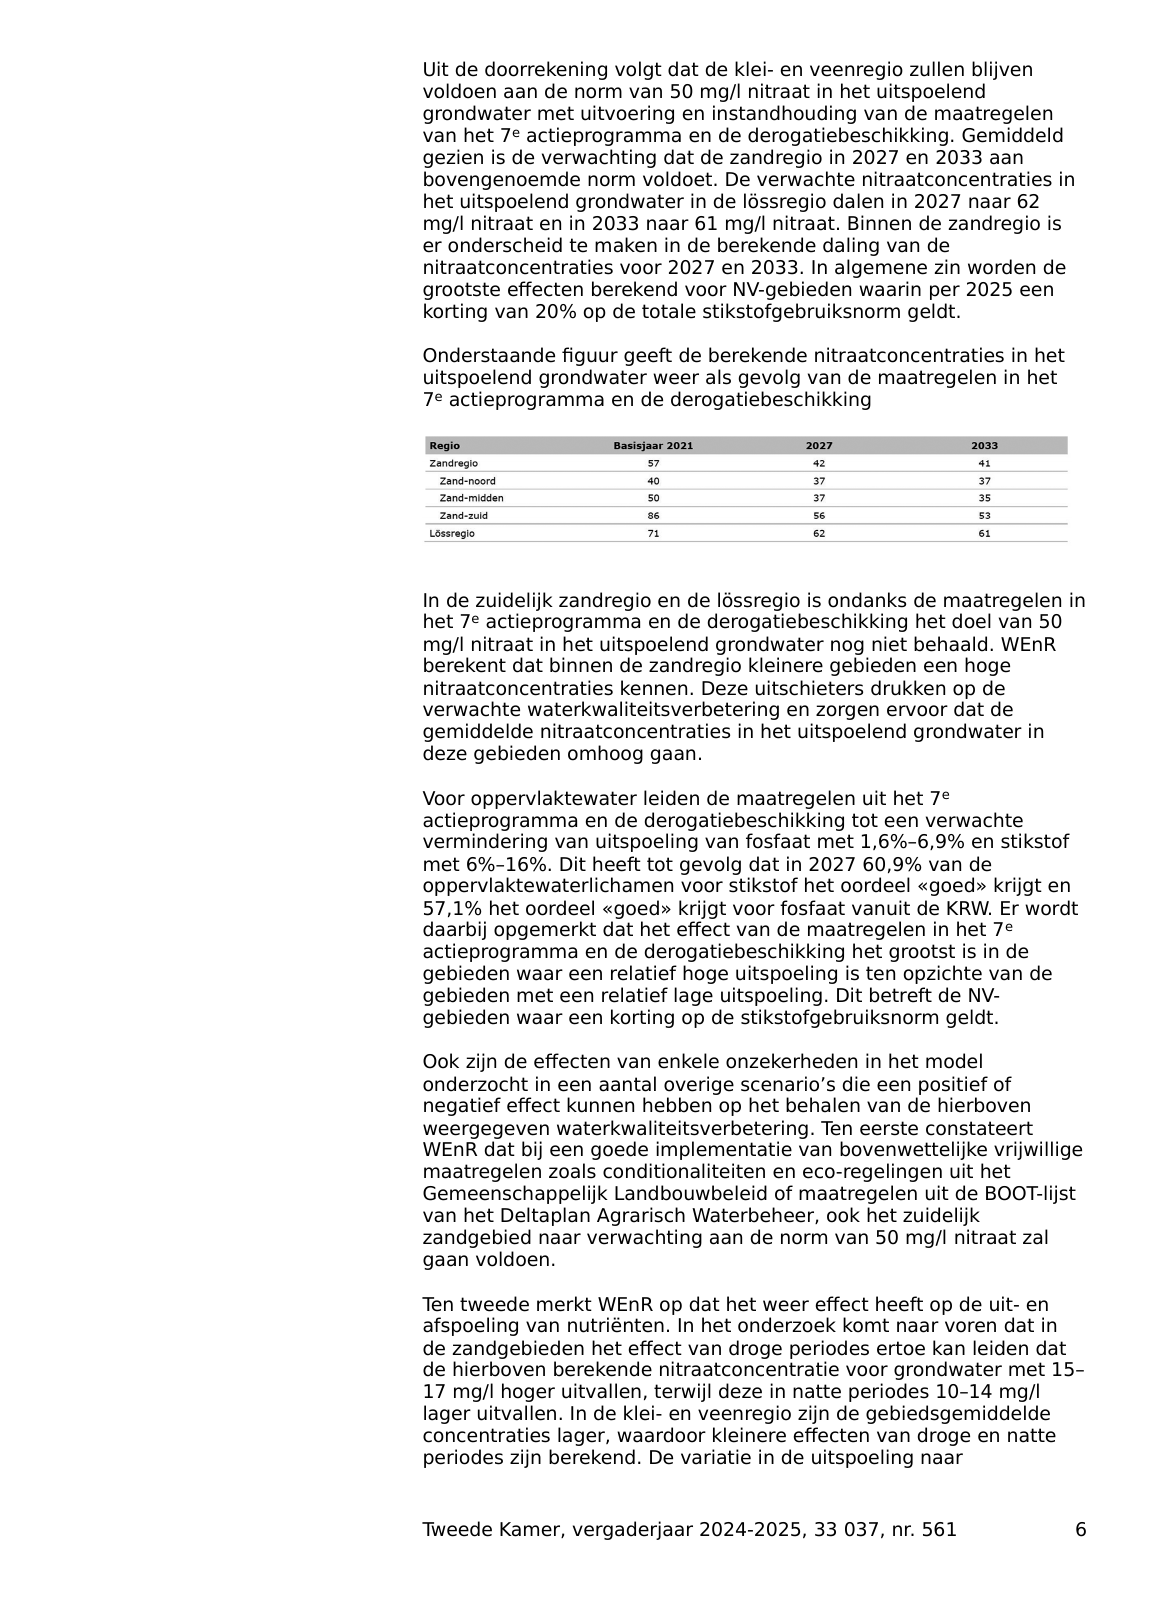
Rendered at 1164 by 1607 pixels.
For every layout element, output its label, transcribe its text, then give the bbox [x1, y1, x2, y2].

picture [422, 433, 1072, 546]
text In de zuidelijk zandregio en de lössregio is ondanks de maatregelen in het 7e actieprogramma en de derogatiebeschikking het doel van 50 mg/l nitraat in het uitspoelend grondwater nog niet behaald. WEnR berekent dat binnen de zandregio kleinere gebieden een hoge nitraatconcentraties kennen. Deze uitschieters drukken op de verwachte waterkwaliteitsverbetering en zorgen ervoor dat de gemiddelde nitraatconcentraties in het uitspoelend grondwater in deze gebieden omhoog gaan. [422, 589, 1087, 765]
text Uit de doorrekening volgt dat de klei- en veenregio zullen blijven voldoen aan de norm van 50 mg/l nitraat in het uitspoelend grondwater met uitvoering en instandhouding van de maatregelen van het 7e actieprogramma en de derogatiebeschikking. Gemiddeld gezien is de verwachting dat de zandregio in 2027 en 2033 aan bovengenoemde norm voldoet. De verwachte nitraatconcentraties in het uitspoelend grondwater in de lössregio dalen in 2027 naar 62 mg/l nitraat en in 2033 naar 61 mg/l nitraat. Binnen de zandregio is er onderscheid te maken in de berekende daling van de nitraatconcentraties voor 2027 en 2033. In algemene zin worden de grootste effecten berekend voor NV-gebieden waarin per 2025 een korting van 20% op de totale stikstofgebruiksnorm geldt. [422, 59, 1087, 323]
text Ook zijn de effecten van enkele onzekerheden in het model onderzocht in een aantal overige scenario’s die een positief of negatief effect kunnen hebben op het behalen van de hierboven weergegeven waterkwaliteitsverbetering. Ten eerste constateert WEnR dat bij een goede implementatie van bovenwettelijke vrijwillige maatregelen zoals conditionaliteiten en eco-regelingen uit het Gemeenschappelijk Landbouwbeleid of maatregelen uit de BOOT-lijst van het Deltaplan Agrarisch Waterbeheer, ook het zuidelijk zandgebied naar verwachting aan de norm van 50 mg/l nitraat zal gaan voldoen. [422, 1051, 1087, 1271]
text Voor oppervlaktewater leiden de maatregelen uit het 7e actieprogramma en de derogatiebeschikking tot een verwachte vermindering van uitspoeling van fosfaat met 1,6%–6,9% en stikstof met 6%–16%. Dit heeft tot gevolg dat in 2027 60,9% van de oppervlaktewaterlichamen voor stikstof het oordeel «goed» krijgt en 57,1% het oordeel «goed» krijgt voor fosfaat vanuit de KRW. Er wordt daarbij opgemerkt dat het effect van de maatregelen in het 7e actieprogramma en de derogatiebeschikking het grootst is in de gebieden waar een relatief hoge uitspoeling is ten opzichte van de gebieden met een relatief lage uitspoeling. Dit betreft de NV-gebieden waar een korting op de stikstofgebruiksnorm geldt. [422, 787, 1087, 1029]
text Onderstaande figuur geeft de berekende nitraatconcentraties in het uitspoelend grondwater weer als gevolg van de maatregelen in het 7e actieprogramma en de derogatiebeschikking [422, 345, 1087, 411]
text Ten tweede merkt WEnR op dat het weer effect heeft op de uit- en afspoeling van nutriënten. In het onderzoek komt naar voren dat in de zandgebieden het effect van droge periodes ertoe kan leiden dat de hierboven berekende nitraatconcentratie voor grondwater met 15–17 mg/l hoger uitvallen, terwijl deze in natte periodes 10–14 mg/l lager uitvallen. In de klei- en veenregio zijn de gebiedsgemiddelde concentraties lager, waardoor kleinere effecten van droge en natte periodes zijn berekend. De variatie in de uitspoeling naar [422, 1293, 1087, 1469]
